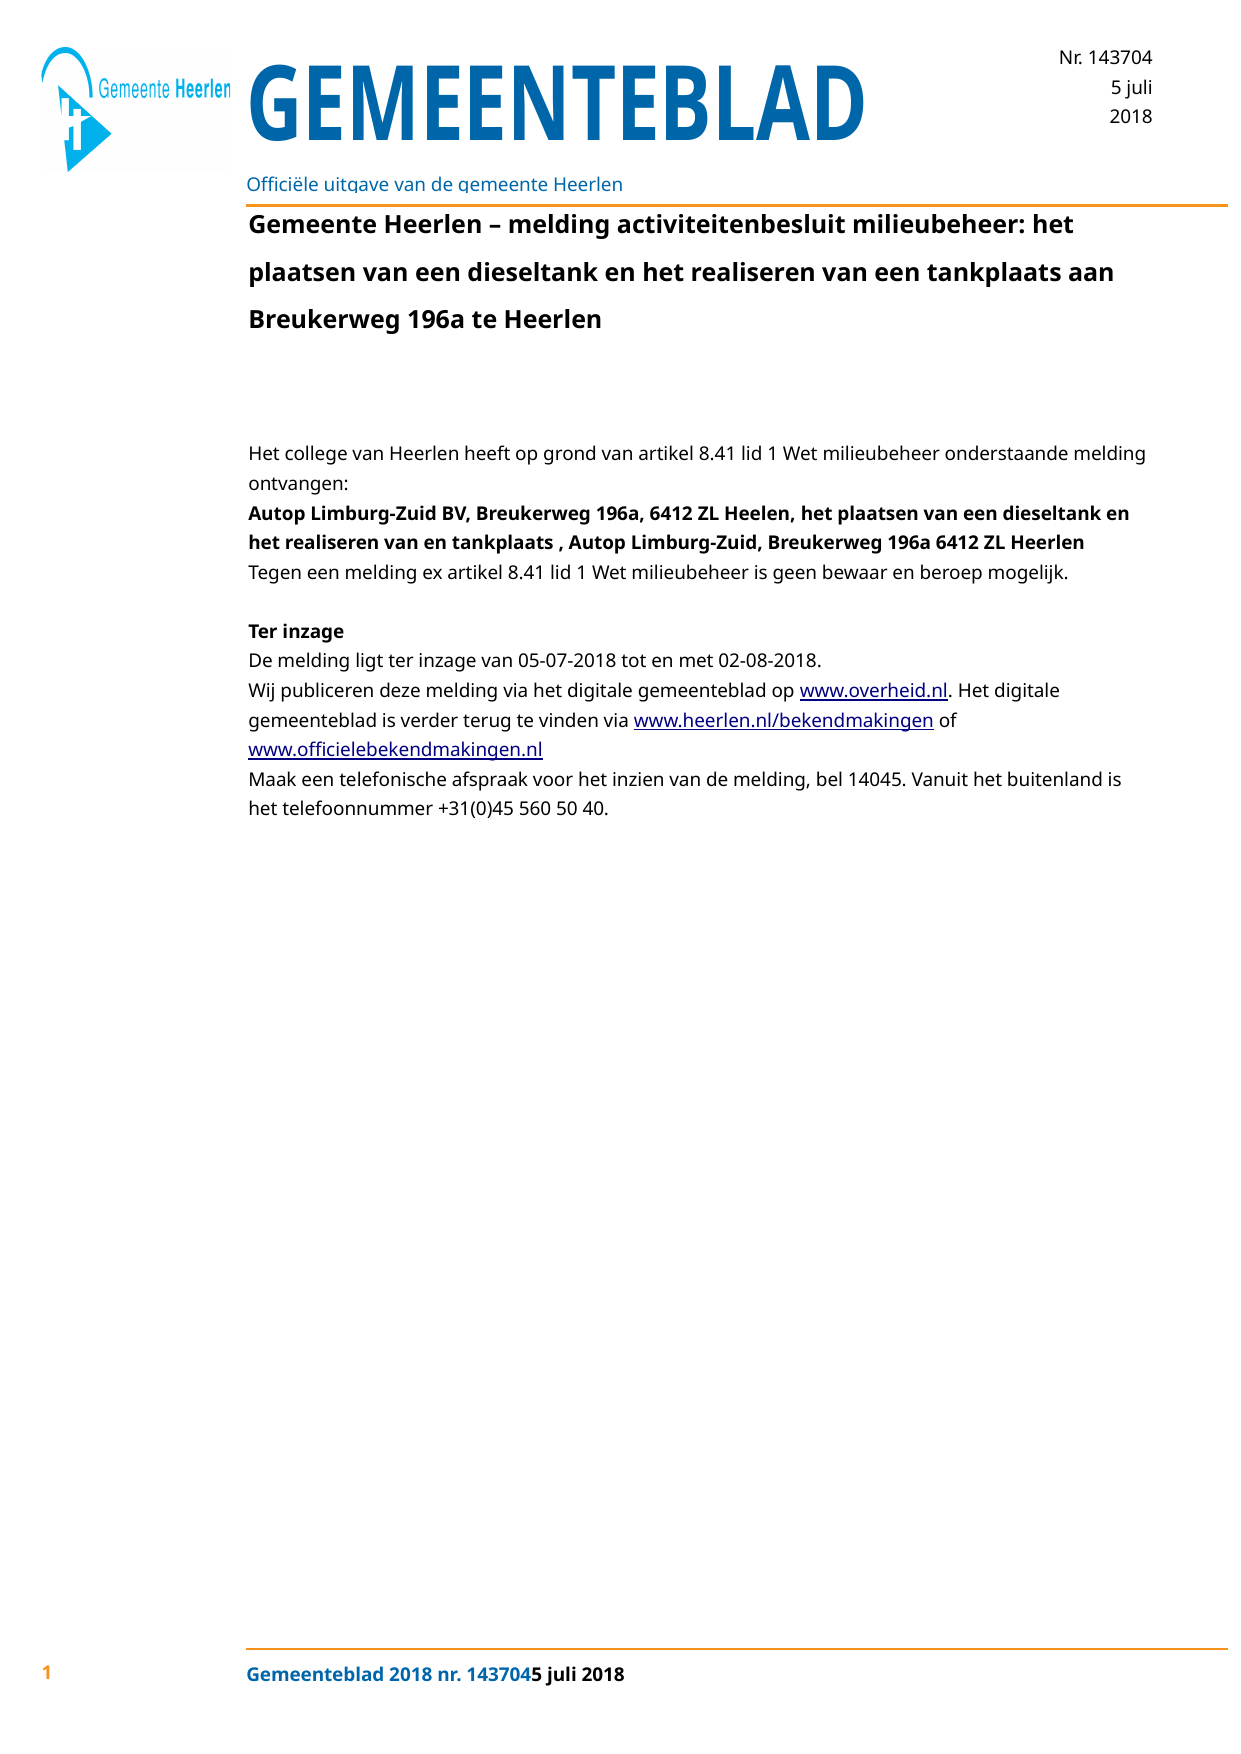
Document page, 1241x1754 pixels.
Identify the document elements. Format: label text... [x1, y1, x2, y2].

text Het college van Heerlen heeft op grond van artikel 8.41 lid 1 Wet milieubeheer onderstaande melding ontvangen: [248, 441, 1152, 496]
text Tegen een melding ex artikel 8.41 lid 1 Wet milieubeheer is geen bewaar en beroep mogelijk. [248, 559, 1152, 584]
text Maak een telefonische afspraak voor het inzien van de melding, bel 14045. Vanuit het buitenland is het telefoonnummer +31(0)45 560 50 40. [248, 766, 1152, 821]
picture [41, 47, 231, 172]
picture [41, 47, 58, 70]
text Autop Limburg-Zuid BV, Breukerweg 196a, 6412 ZL Heelen, het plaatsen van een dieseltank en het realiseren van en tankplaats , Autop Limburg-Zuid, Breukerweg 196a 6412 ZL Heerlen [248, 500, 1152, 555]
text Gemeente Heerlen – melding activiteitenbesluit milieubeheer: het plaatsen van een dieseltank en het realiseren van een tankplaats aan Breukerweg 196a te Heerlen [248, 207, 1152, 336]
text De melding ligt ter inzage van 05-07-2018 tot en met 02-08-2018. [248, 648, 1152, 673]
text Wij publiceren deze melding via het digitale gemeenteblad op www.overheid.nl. Het digitale gemeenteblad is verder terug te vinden via www.heerlen.nl/bekendmakingen of www.officielebekendmakingen.nl [248, 677, 1152, 762]
text Ter inzage [248, 618, 1152, 644]
